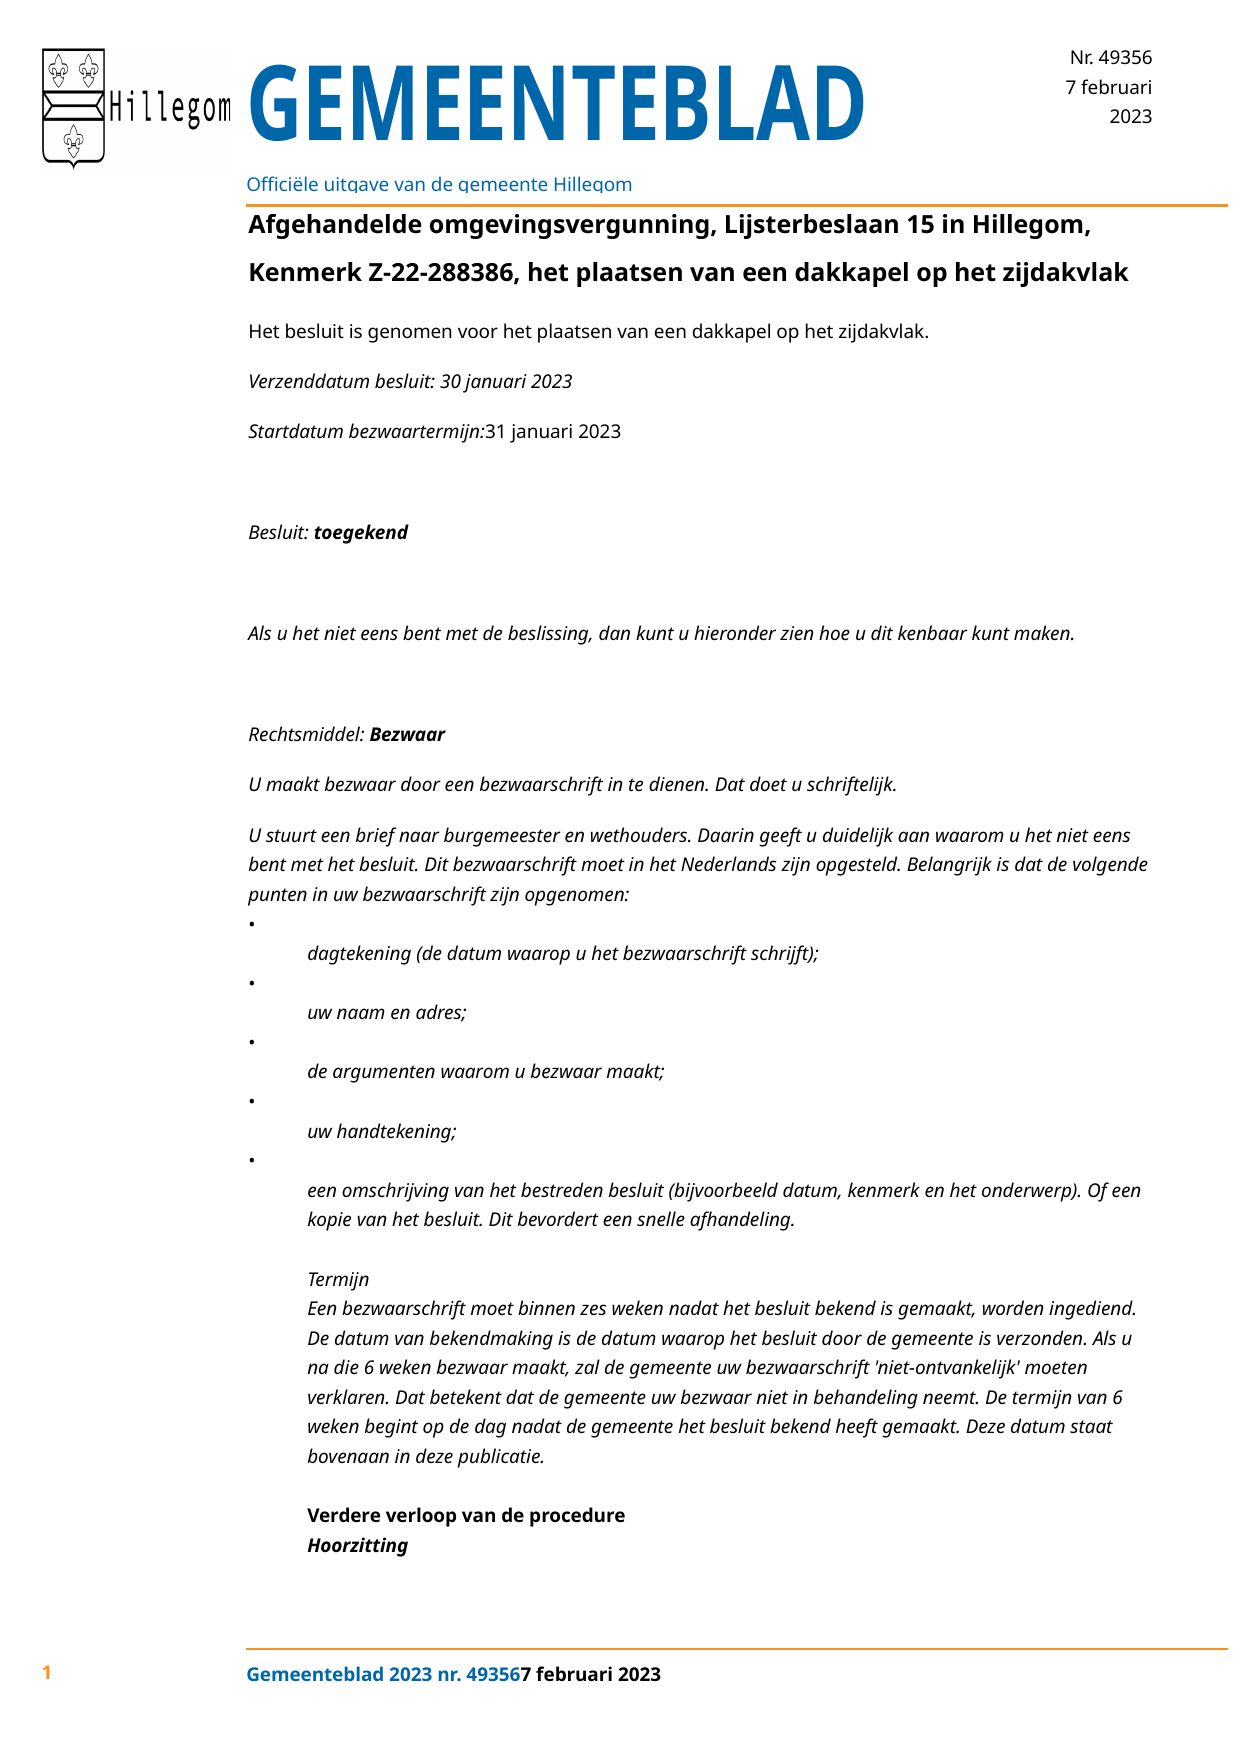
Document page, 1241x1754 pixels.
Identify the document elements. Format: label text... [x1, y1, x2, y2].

picture [41, 47, 231, 172]
list dagtekening (de datum waarop u het bezwaarschrift schrijft); [248, 940, 1152, 966]
list Hoorzitting [248, 1532, 1152, 1558]
text Het besluit is genomen voor het plaatsen van een dakkapel op het zijdakvlak. [248, 318, 1152, 344]
text Afgehandelde omgevingsvergunning, Lijsterbeslaan 15 in Hillegom, Kenmerk Z-22-288386, het plaatsen van een dakkapel op het zijdakvlak [248, 207, 1152, 288]
text U maakt bezwaar door een bezwaarschrift in te dienen. Dat doet u schriftelijk. [248, 772, 1152, 797]
list uw handtekening; [248, 1118, 1152, 1144]
text Verzenddatum besluit: 30 januari 2023 [248, 368, 1152, 394]
list Termijn [248, 1266, 1152, 1292]
text Als u het niet eens bent met de beslissing, dan kunt u hieronder zien hoe u dit kenbaar kunt maken. [248, 620, 1152, 646]
list Een bezwaarschrift moet binnen zes weken nadat het besluit bekend is gemaakt, worden ingediend. De datum van bekendmaking is de datum waarop het besluit door de gemeente is verzonden. Als u na die 6 weken bezwaar maakt, zal de gemeente uw bezwaarschrift 'niet-ontvankelijk' moeten verklaren. Dat betekent dat de gemeente uw bezwaar niet in behandeling neemt. De termijn van 6 weken begint op de dag nadat de gemeente het besluit bekend heeft gemaakt. Deze datum staat bovenaan in deze publicatie. [248, 1295, 1152, 1469]
list een omschrijving van het bestreden besluit (bijvoorbeeld datum, kenmerk en het onderwerp). Of een kopie van het besluit. Dit bevordert een snelle afhandeling. [248, 1177, 1152, 1232]
list uw naam en adres; [248, 999, 1152, 1025]
list de argumenten waarom u bezwaar maakt; [248, 1059, 1152, 1084]
text Besluit: toegekend [248, 519, 1152, 545]
list Verdere verloop van de procedure [248, 1502, 1152, 1528]
text Startdatum bezwaartermijn:31 januari 2023 [248, 419, 1152, 444]
text U stuurt een brief naar burgemeester en wethouders. Daarin geeft u duidelijk aan waarom u het niet eens bent met het besluit. Dit bezwaarschrift moet in het Nederlands zijn opgesteld. Belangrijk is dat de volgende punten in uw bezwaarschrift zijn opgenomen: [248, 822, 1152, 907]
text Rechtsmiddel: Bezwaar [248, 721, 1152, 747]
